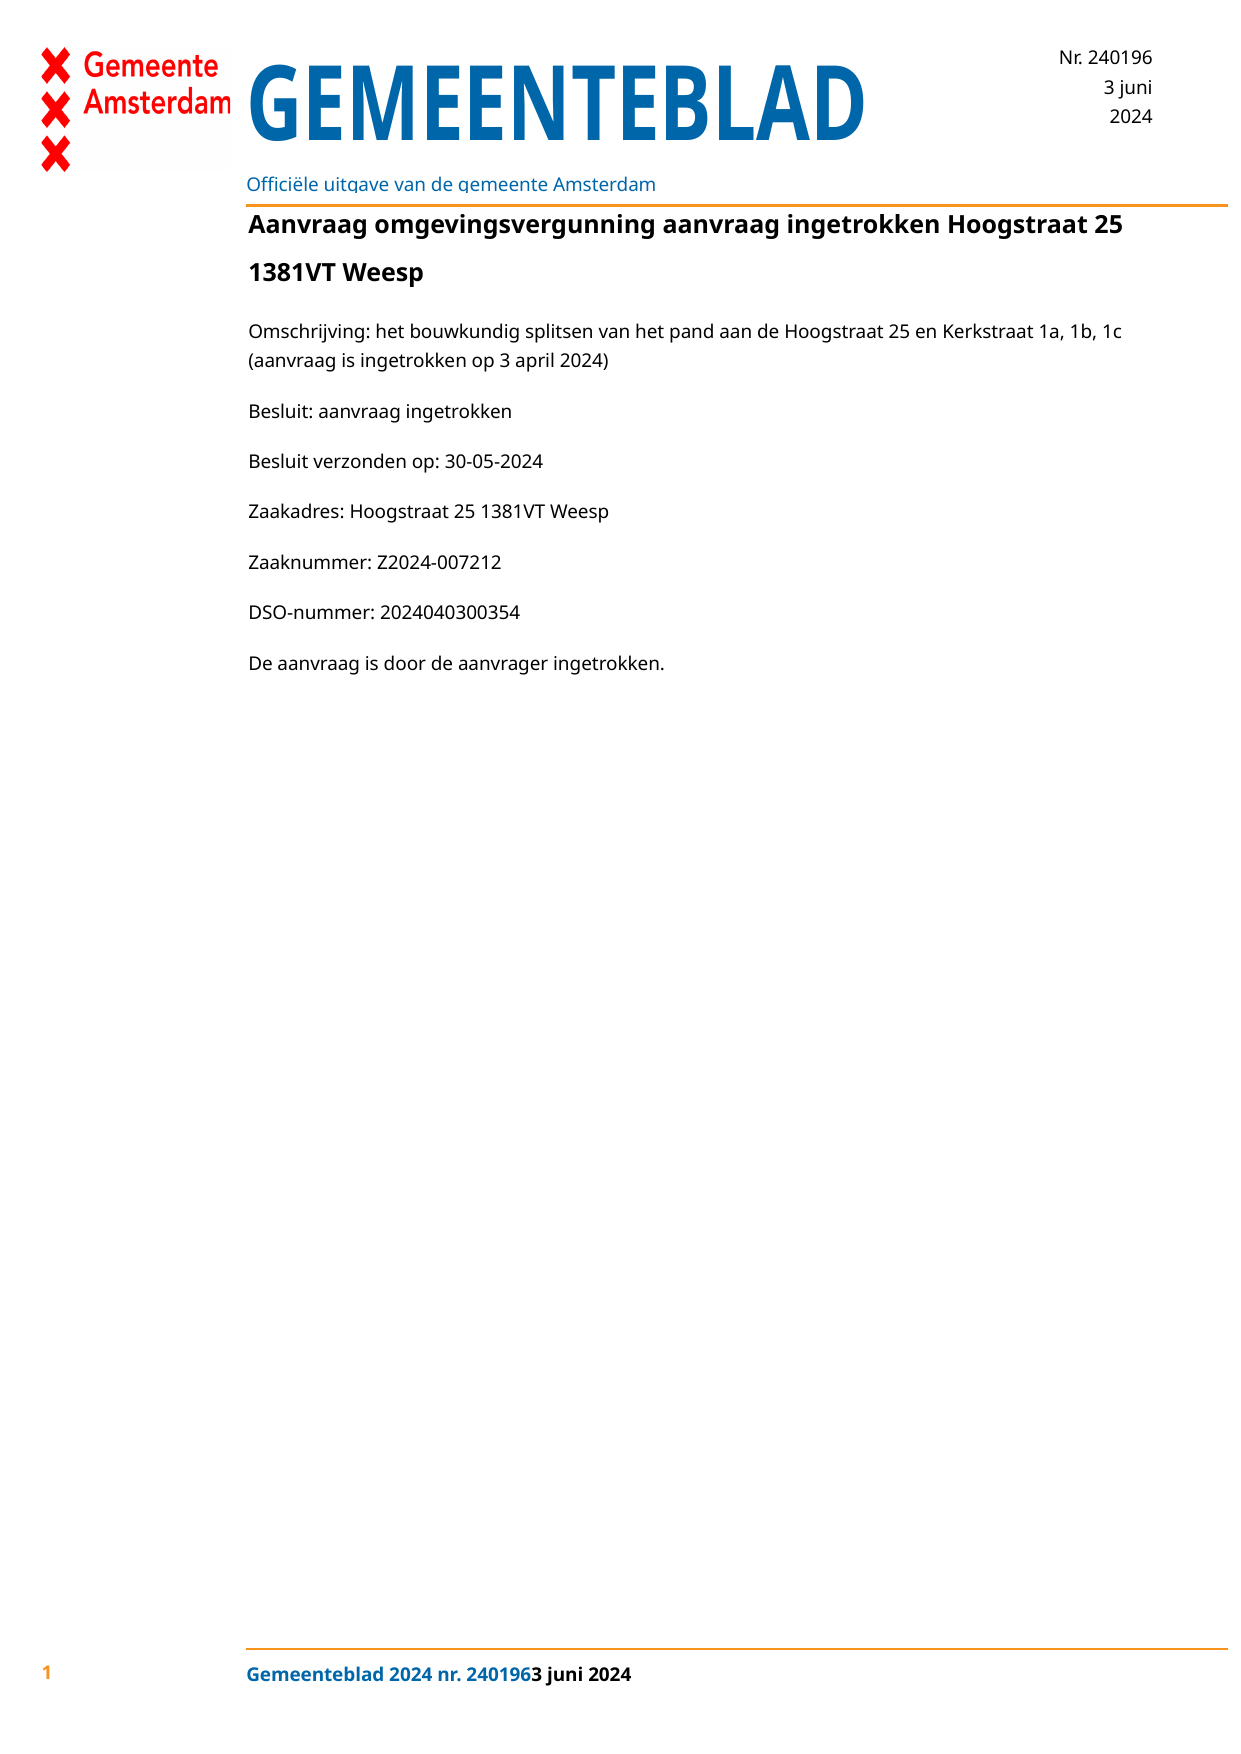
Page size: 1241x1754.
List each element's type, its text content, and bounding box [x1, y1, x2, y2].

text Aanvraag omgevingsvergunning aanvraag ingetrokken Hoogstraat 25 1381VT Weesp [248, 207, 1152, 288]
text De aanvraag is door de aanvrager ingetrokken. [248, 650, 1152, 676]
text Omschrijving: het bouwkundig splitsen van het pand aan de Hoogstraat 25 en Kerkstraat 1a, 1b, 1c (aanvraag is ingetrokken op 3 april 2024) [248, 318, 1152, 373]
text Besluit verzonden op: 30-05-2024 [248, 448, 1152, 474]
text Zaaknummer: Z2024-007212 [248, 549, 1152, 575]
picture [41, 47, 231, 172]
text DSO-nummer: 2024040300354 [248, 599, 1152, 625]
text Besluit: aanvraag ingetrokken [248, 398, 1152, 424]
text Zaakadres: Hoogstraat 25 1381VT Weesp [248, 499, 1152, 524]
